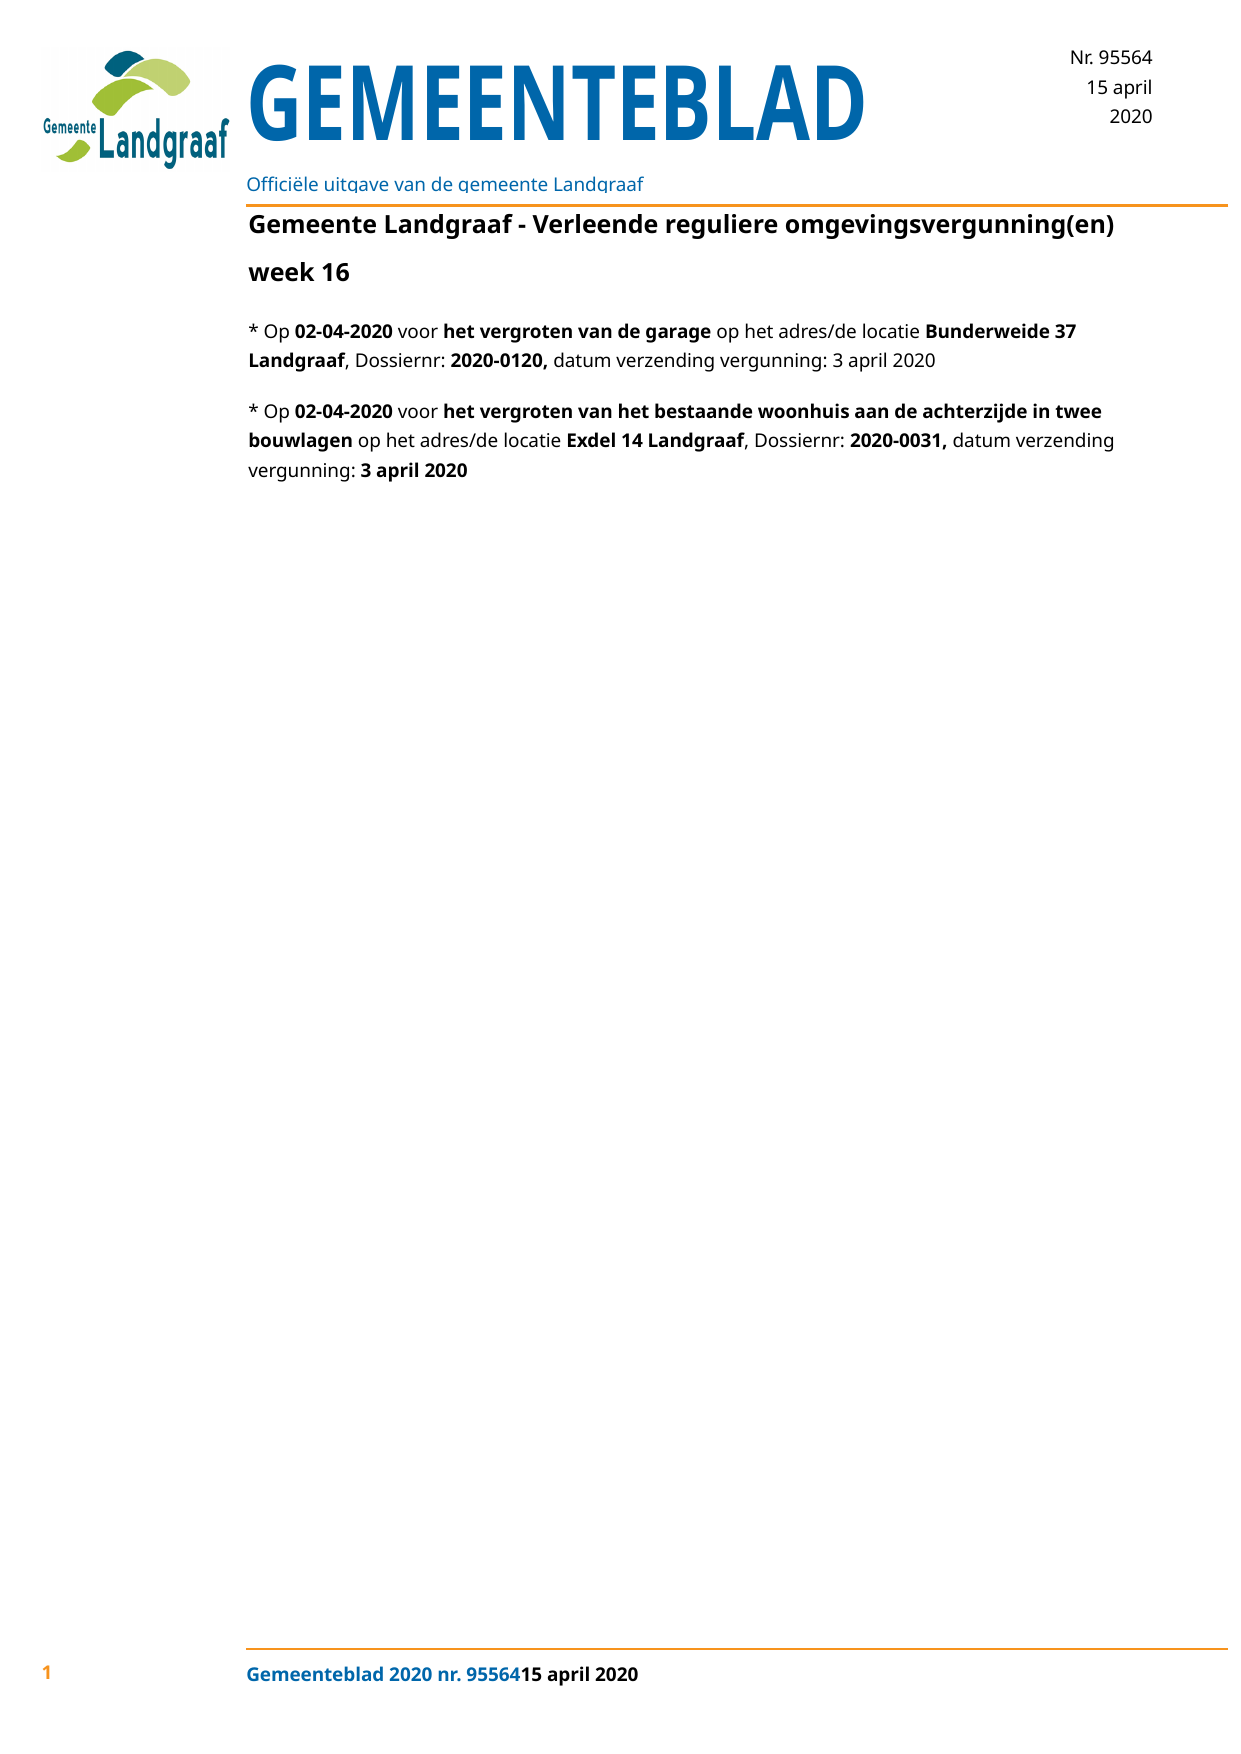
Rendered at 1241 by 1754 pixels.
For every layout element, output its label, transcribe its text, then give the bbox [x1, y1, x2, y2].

text * Op 02-04-2020 voor het vergroten van het bestaande woonhuis aan de achterzijde in twee bouwlagen op het adres/de locatie Exdel 14 Landgraaf, Dossiernr: 2020-0031, datum verzending vergunning: 3 april 2020 [248, 398, 1152, 483]
picture [41, 47, 231, 172]
text * Op 02-04-2020 voor het vergroten van de garage op het adres/de locatie Bunderweide 37 Landgraaf, Dossiernr: 2020-0120, datum verzending vergunning: 3 april 2020 [248, 318, 1152, 373]
text Gemeente Landgraaf - Verleende reguliere omgevingsvergunning(en) week 16 [248, 207, 1152, 288]
